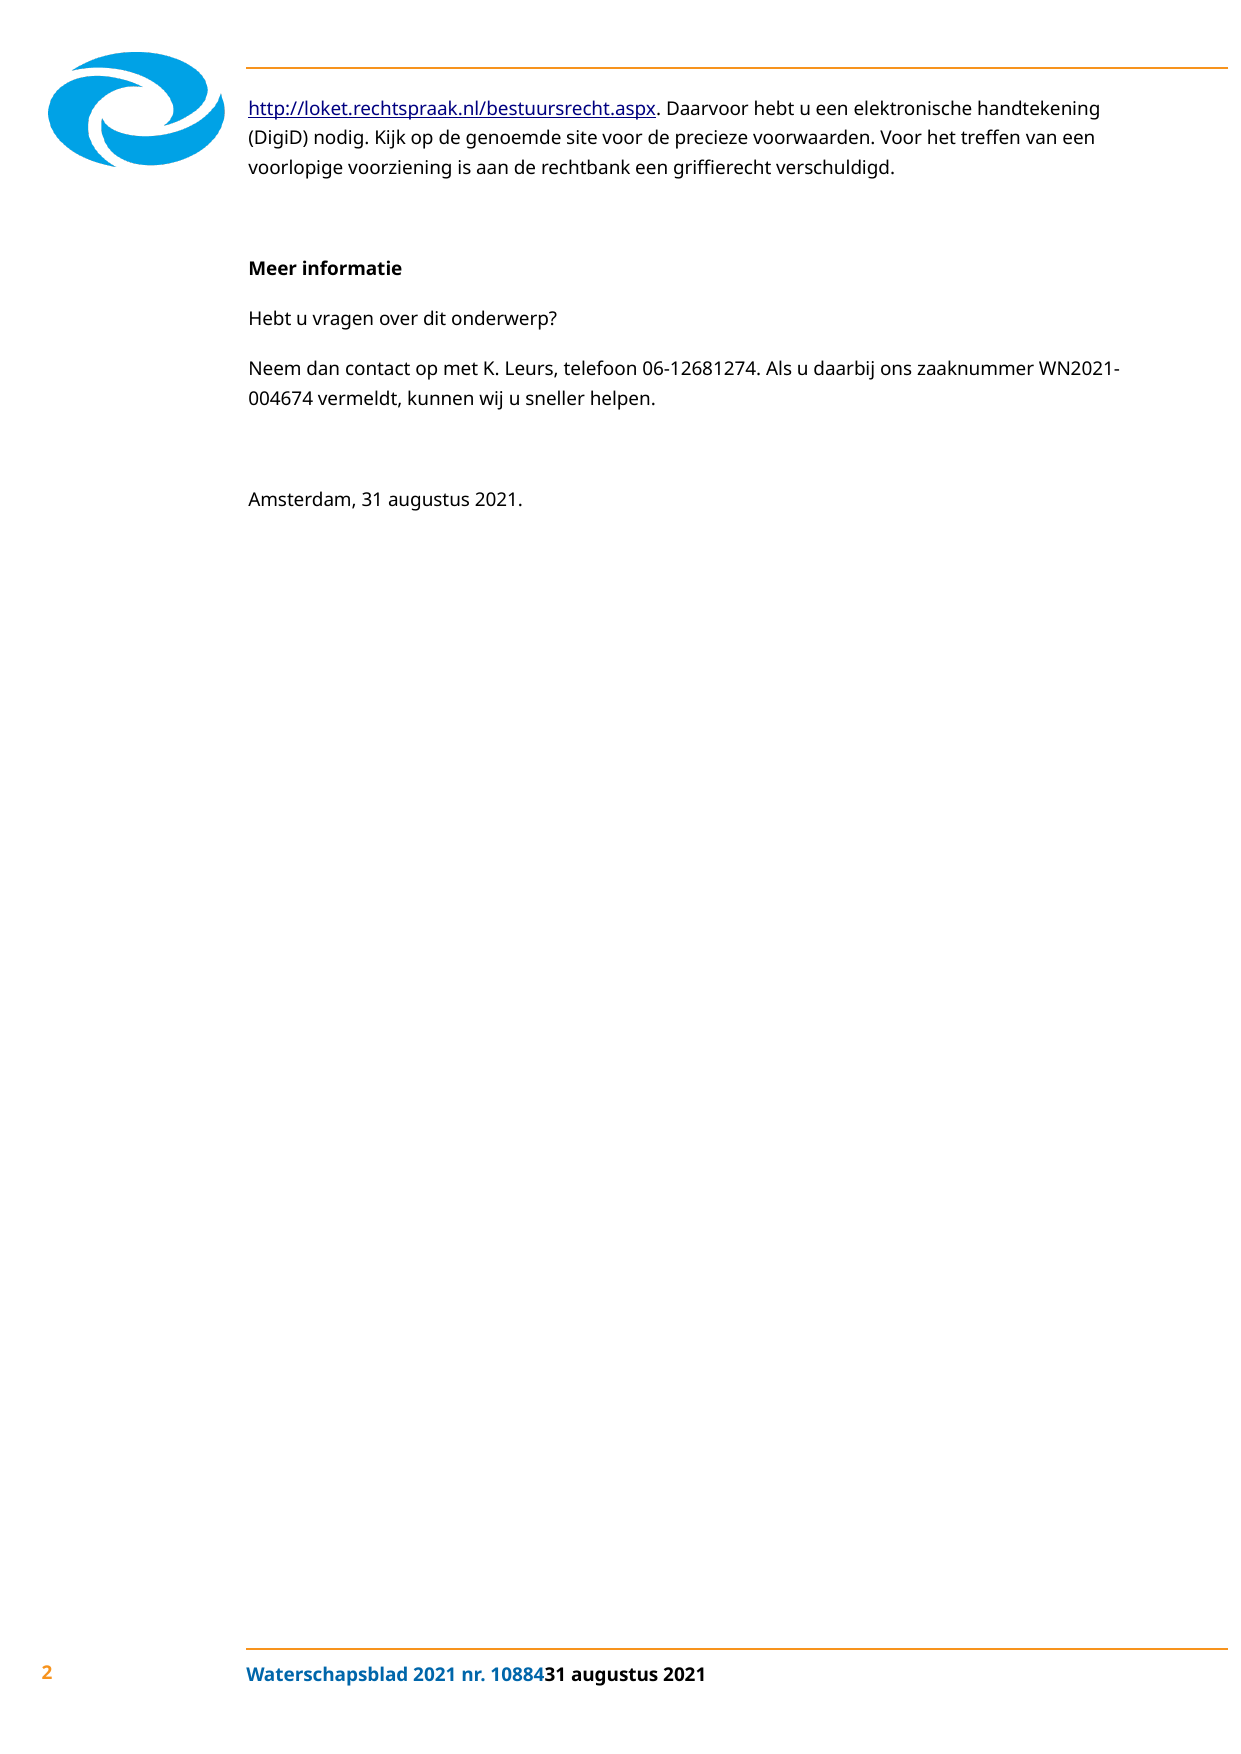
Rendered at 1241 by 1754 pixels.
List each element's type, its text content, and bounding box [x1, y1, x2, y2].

text Neem dan contact op met K. Leurs, telefoon 06-12681274. Als u daarbij ons zaaknummer WN2021-004674 vermeldt, kunnen wij u sneller helpen. [248, 356, 1152, 411]
text Meer informatie [248, 255, 1152, 281]
picture [41, 47, 231, 172]
text Amsterdam, 31 augustus 2021. [248, 486, 1152, 512]
text Hebt u vragen over dit onderwerp? [248, 305, 1152, 331]
text http://loket.rechtspraak.nl/bestuursrecht.aspx. Daarvoor hebt u een elektronische handtekening (DigiD) nodig. Kijk op de genoemde site voor de precieze voorwaarden. Voor het treffen van een voorlopige voorziening is aan de rechtbank een griffierecht verschuldigd. [248, 95, 1152, 180]
